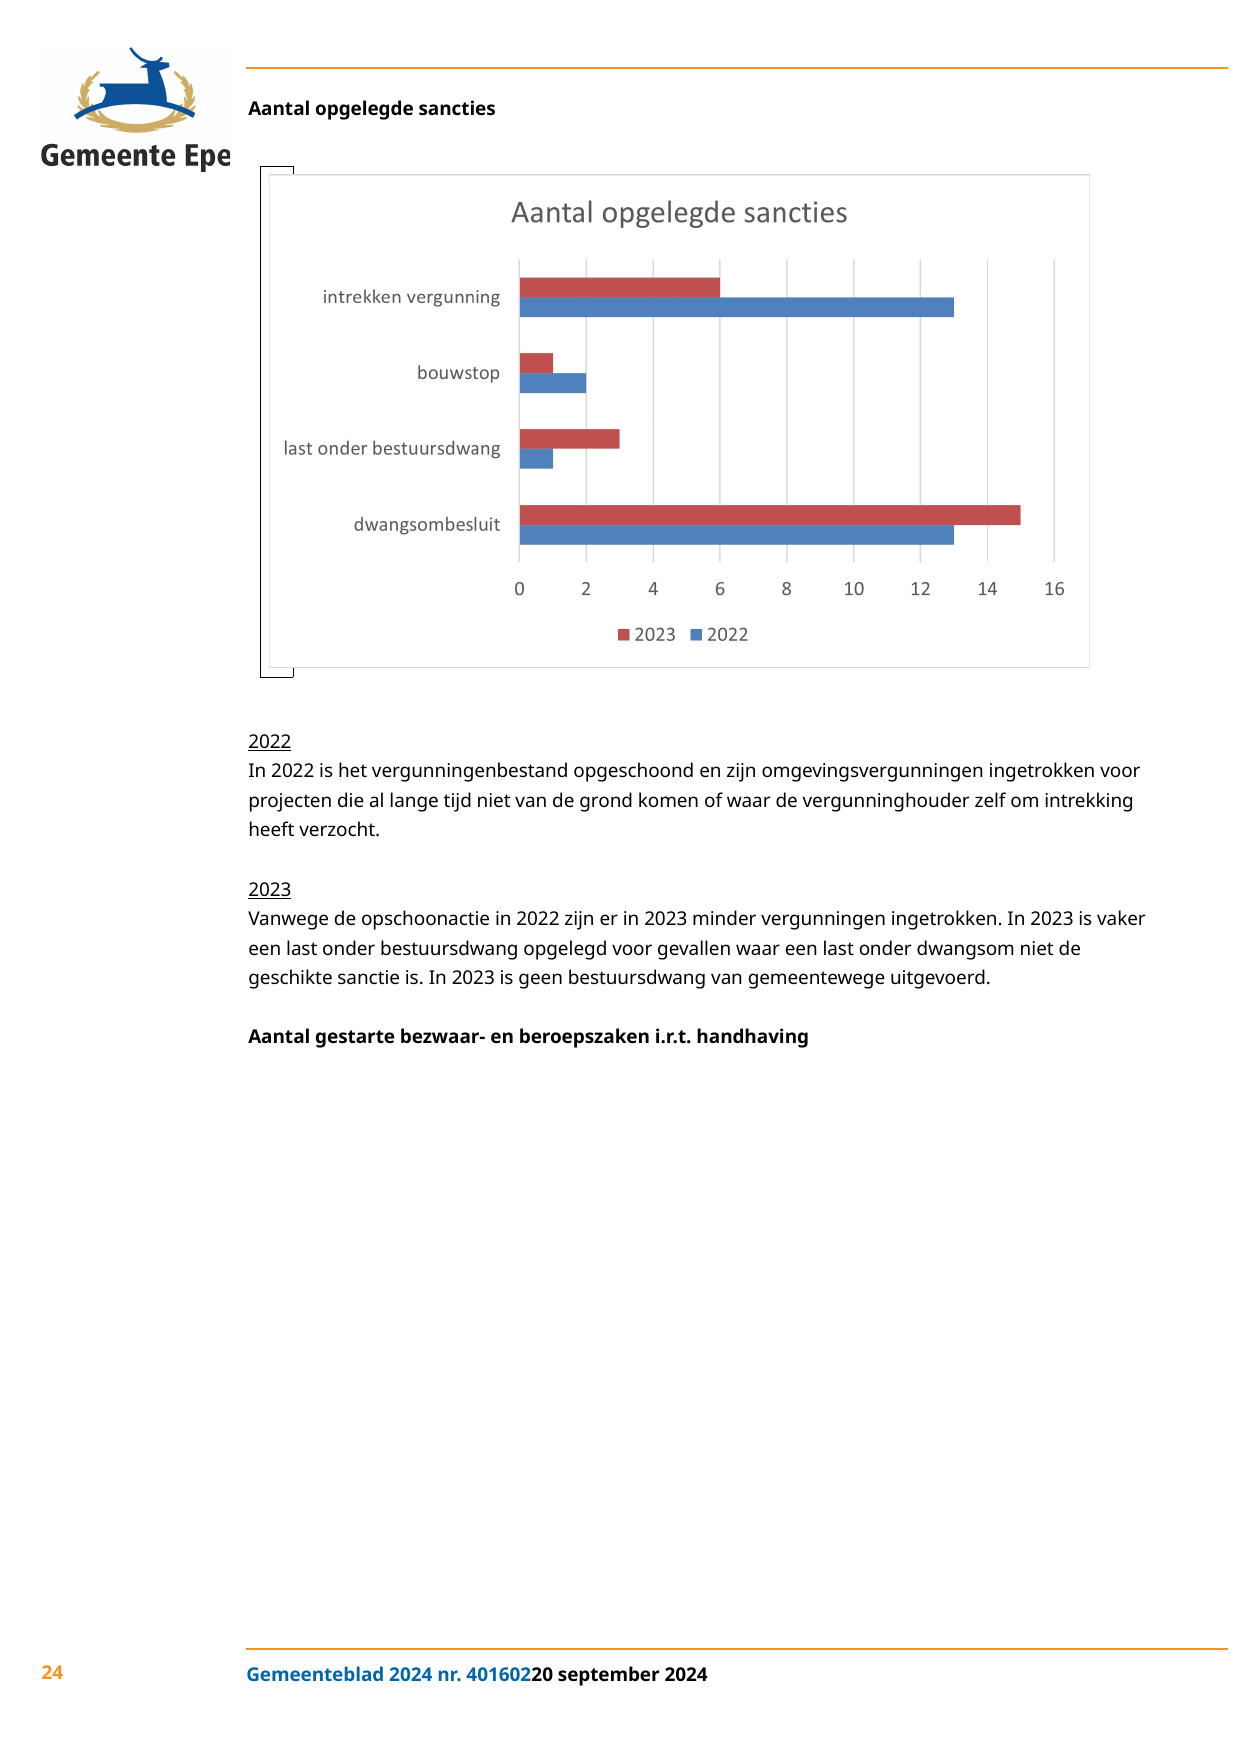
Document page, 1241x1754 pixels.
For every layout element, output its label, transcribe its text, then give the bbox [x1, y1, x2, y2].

text 2023 [248, 876, 1152, 901]
text Vanwege de opschoonactie in 2022 zijn er in 2023 minder vergunningen ingetrokken. In 2023 is vaker een last onder bestuursdwang opgelegd voor gevallen waar een last onder dwangsom niet de geschikte sanctie is. In 2023 is geen bestuursdwang van gemeentewege uitgevoerd. [248, 905, 1152, 990]
text 2022 [248, 728, 1152, 753]
picture [268, 174, 1090, 668]
picture [41, 47, 231, 172]
text Aantal opgelegde sancties [248, 95, 1152, 121]
text In 2022 is het vergunningenbestand opgeschoond en zijn omgevingsvergunningen ingetrokken voor projecten die al lange tijd niet van de grond komen of waar de vergunninghouder zelf om intrekking heeft verzocht. [248, 757, 1152, 842]
text Aantal gestarte bezwaar- en beroepszaken i.r.t. handhaving [248, 1024, 1152, 1049]
